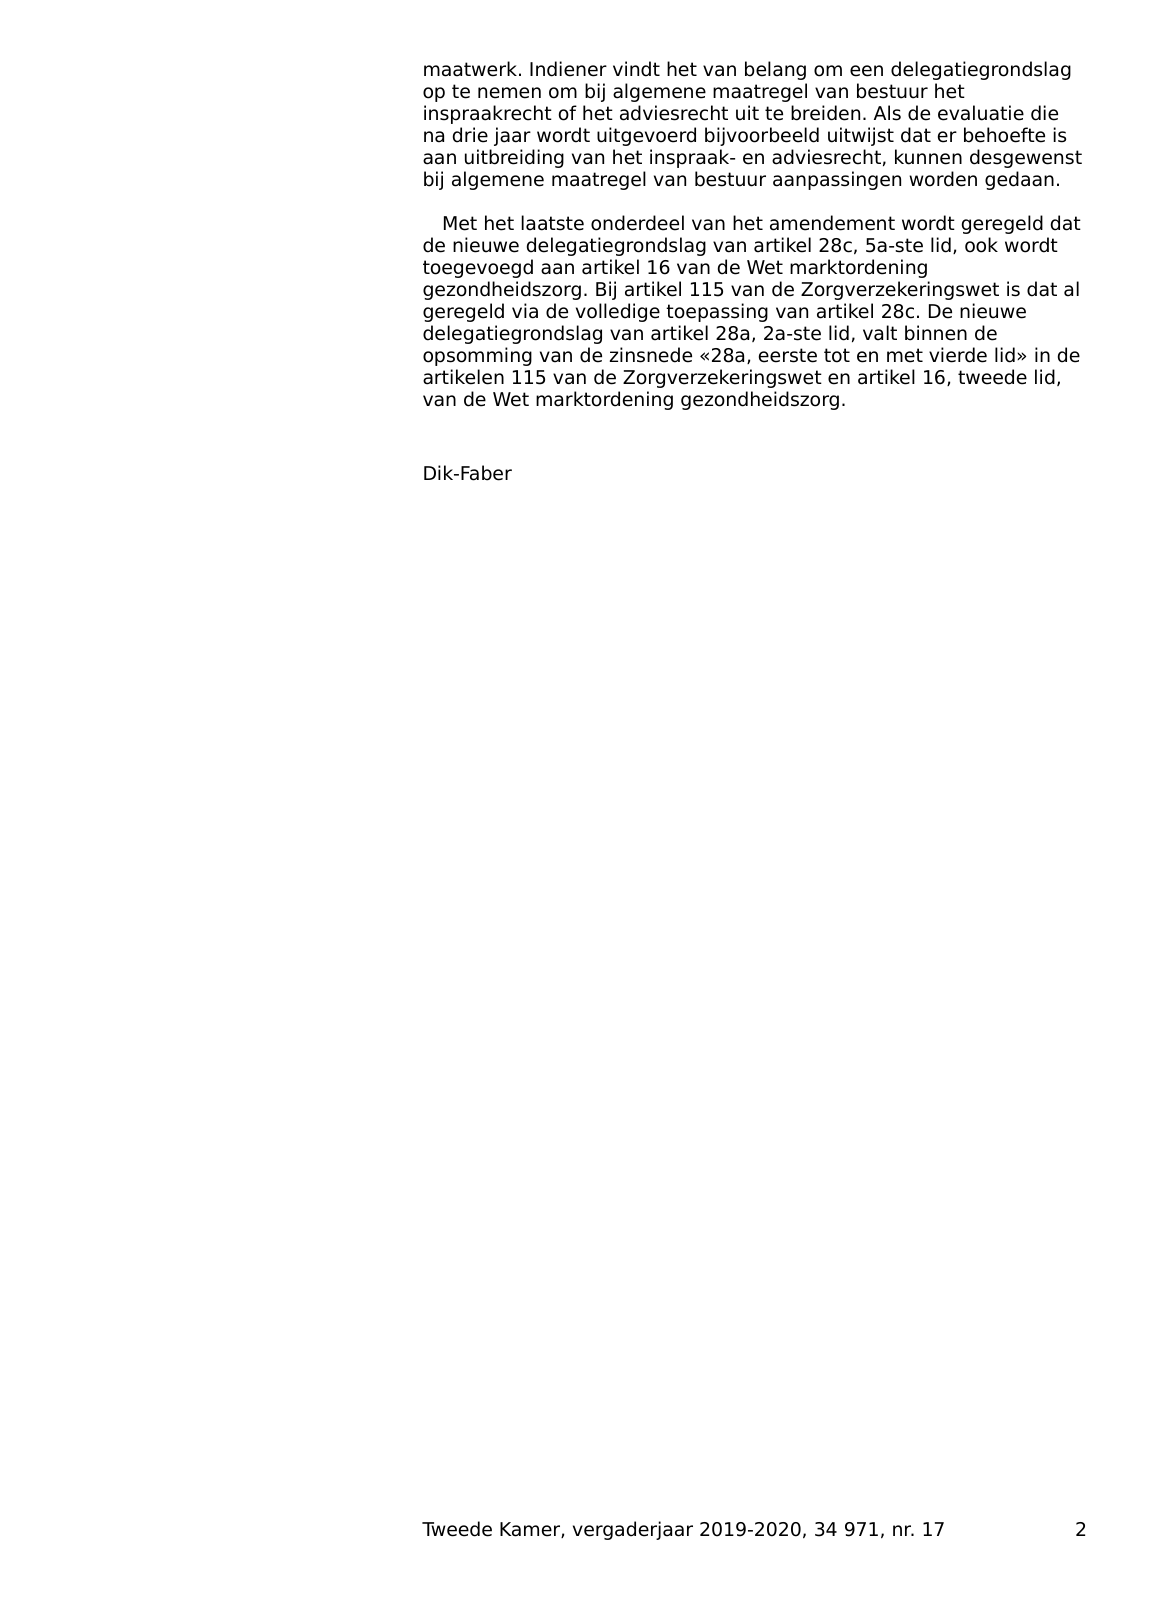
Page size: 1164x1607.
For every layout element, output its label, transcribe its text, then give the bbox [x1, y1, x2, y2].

text Dik-Faber [422, 441, 1087, 485]
text Met het laatste onderdeel van het amendement wordt geregeld dat de nieuwe delegatiegrondslag van artikel 28c, 5a-ste lid, ook wordt toegevoegd aan artikel 16 van de Wet marktordening gezondheidszorg. Bij artikel 115 van de Zorgverzekeringswet is dat al geregeld via de volledige toepassing van artikel 28c. De nieuwe delegatiegrondslag van artikel 28a, 2a-ste lid, valt binnen de opsomming van de zinsnede «28a, eerste tot en met vierde lid» in de artikelen 115 van de Zorgverzekeringswet en artikel 16, tweede lid, van de Wet marktordening gezondheidszorg. [422, 213, 1087, 411]
text maatwerk. Indiener vindt het van belang om een delegatiegrondslag op te nemen om bij algemene maatregel van bestuur het inspraakrecht of het adviesrecht uit te breiden. Als de evaluatie die na drie jaar wordt uitgevoerd bijvoorbeeld uitwijst dat er behoefte is aan uitbreiding van het inspraak- en adviesrecht, kunnen desgewenst bij algemene maatregel van bestuur aanpassingen worden gedaan. [422, 59, 1087, 191]
